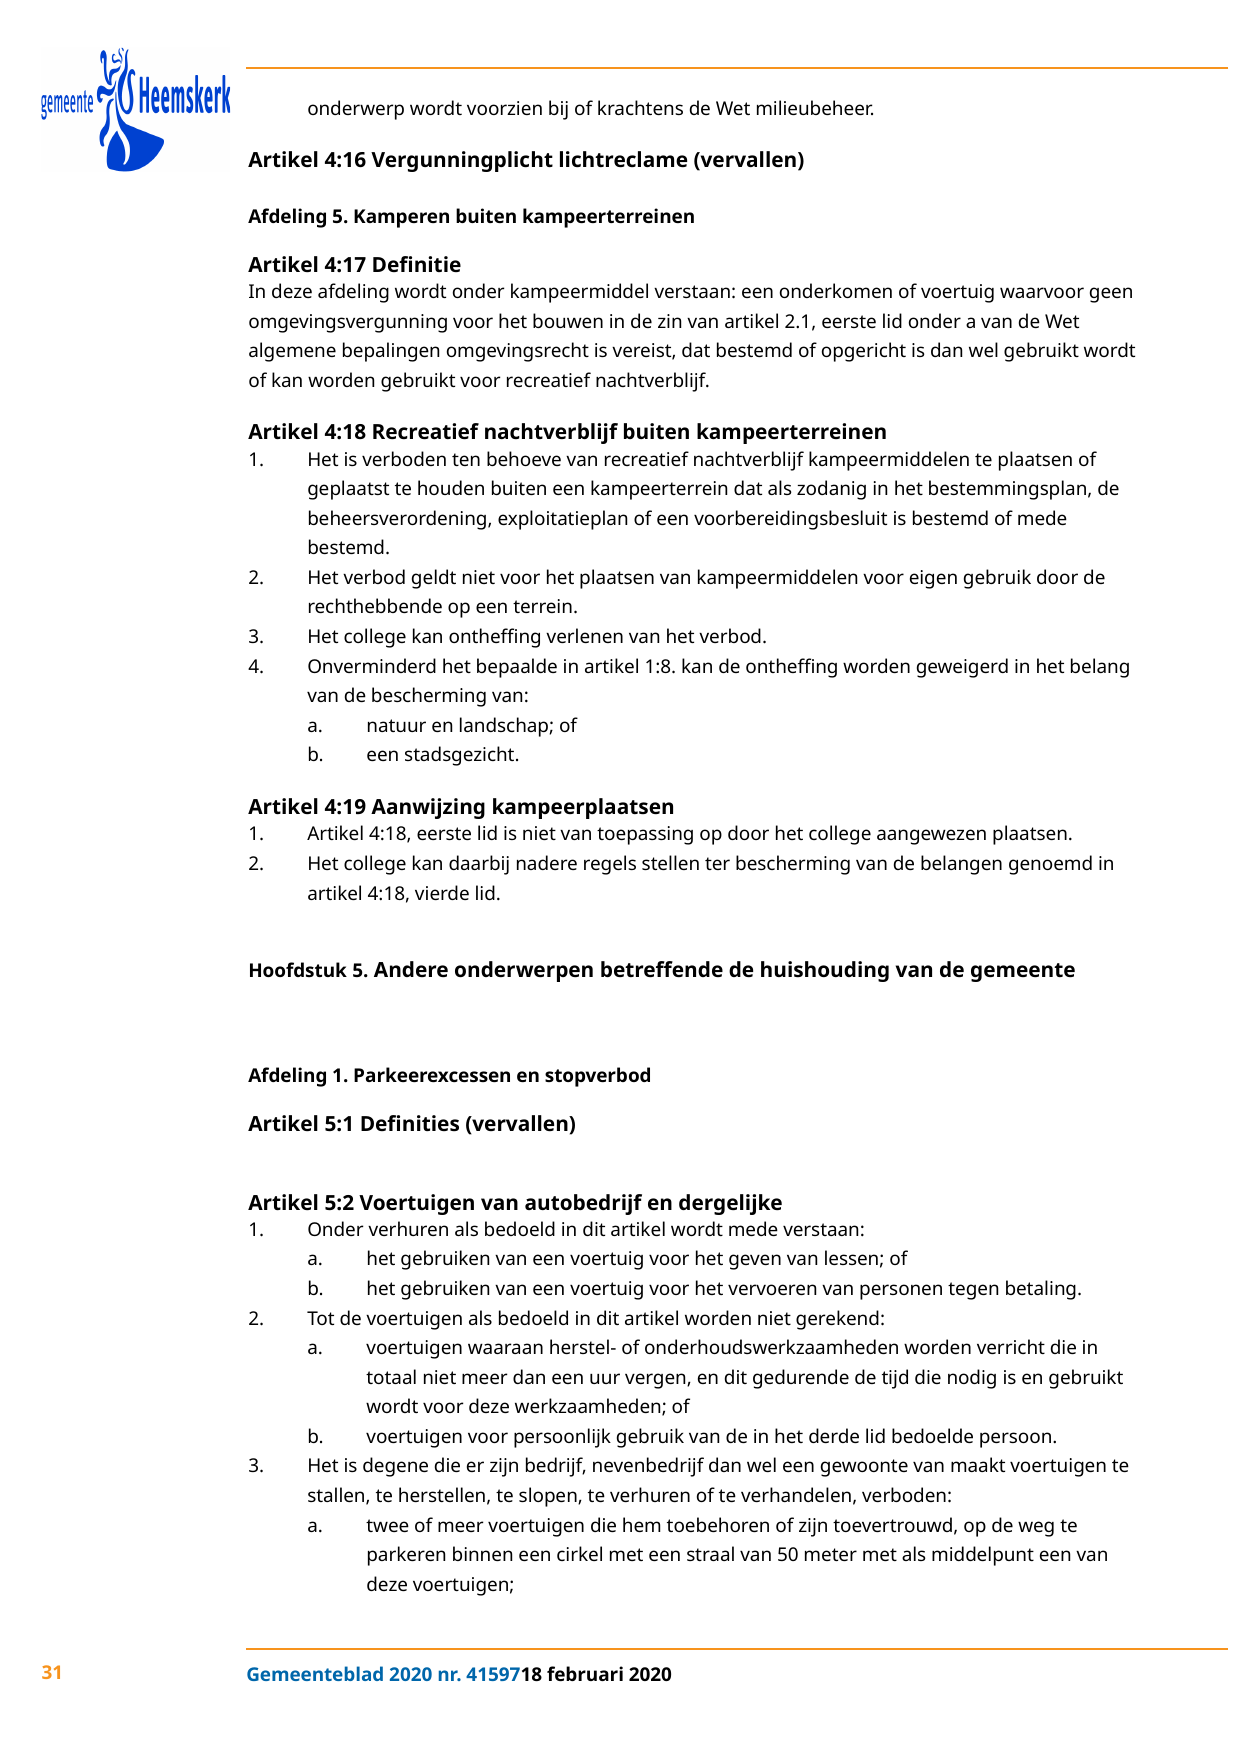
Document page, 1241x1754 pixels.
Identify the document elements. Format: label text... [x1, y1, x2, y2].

list Tot de voertuigen als bedoeld in dit artikel worden niet gerekend: [248, 1305, 1152, 1331]
list natuur en landschap; of [307, 712, 1152, 738]
text Hoofdstuk 5. Andere onderwerpen betreffende de huishouding van de gemeente [248, 955, 1152, 983]
list Artikel 4:18, eerste lid is niet van toepassing op door het college aangewezen plaatsen. [248, 821, 1152, 846]
text Artikel 5:2 Voertuigen van autobedrijf en dergelijke [248, 1188, 1152, 1216]
list het gebruiken van een voertuig voor het vervoeren van personen tegen betaling. [307, 1275, 1152, 1301]
text Artikel 4:16 Vergunningplicht lichtreclame (vervallen) [248, 145, 1152, 174]
list Het college kan ontheffing verlenen van het verbod. [248, 623, 1152, 649]
list Onder verhuren als bedoeld in dit artikel wordt mede verstaan: [248, 1216, 1152, 1242]
picture [41, 47, 231, 172]
list twee of meer voertuigen die hem toebehoren of zijn toevertrouwd, op de weg te parkeren binnen een cirkel met een straal van 50 meter met als middelpunt een van deze voertuigen; [307, 1512, 1152, 1597]
text Artikel 4:19 Aanwijzing kampeerplaatsen [248, 792, 1152, 821]
text Artikel 4:18 Recreatief nachtverblijf buiten kampeerterreinen [248, 417, 1152, 446]
list een stadsgezicht. [307, 742, 1152, 767]
list Onverminderd het bepaalde in artikel 1:8. kan de ontheffing worden geweigerd in het belang van de bescherming van: [248, 653, 1152, 708]
list voertuigen voor persoonlijk gebruik van de in het derde lid bedoelde persoon. [307, 1423, 1152, 1449]
list Het college kan daarbij nadere regels stellen ter bescherming van de belangen genoemd in artikel 4:18, vierde lid. [248, 850, 1152, 905]
list Het is verboden ten behoeve van recreatief nachtverblijf kampeermiddelen te plaatsen of geplaatst te houden buiten een kampeerterrein dat als zodanig in het bestemmingsplan, de beheersverordening, exploitatieplan of een voorbereidingsbesluit is bestemd of mede bestemd. [248, 446, 1152, 560]
list voertuigen waaraan herstel- of onderhoudswerkzaamheden worden verricht die in totaal niet meer dan een uur vergen, en dit gedurende de tijd die nodig is en gebruikt wordt voor deze werkzaamheden; of [307, 1334, 1152, 1419]
text Afdeling 1. Parkeerexcessen en stopverbod [248, 1062, 1152, 1088]
list het gebruiken van een voertuig voor het geven van lessen; of [307, 1246, 1152, 1271]
list onderwerp wordt voorzien bij of krachtens de Wet milieubeheer. [248, 95, 1152, 121]
text Afdeling 5. Kamperen buiten kampeerterreinen [248, 203, 1152, 229]
list Het verbod geldt niet voor het plaatsen van kampeermiddelen voor eigen gebruik door de rechthebbende op een terrein. [248, 564, 1152, 619]
text In deze afdeling wordt onder kampeermiddel verstaan: een onderkomen of voertuig waarvoor geen omgevingsvergunning voor het bouwen in de zin van artikel 2.1, eerste lid onder a van de Wet algemene bepalingen omgevingsrecht is vereist, dat bestemd of opgericht is dan wel gebruikt wordt of kan worden gebruikt voor recreatief nachtverblijf. [248, 278, 1152, 393]
text Artikel 5:1 Definities (vervallen) [248, 1109, 1152, 1137]
text Artikel 4:17 Definitie [248, 250, 1152, 278]
list Het is degene die er zijn bedrijf, nevenbedrijf dan wel een gewoonte van maakt voertuigen te stallen, te herstellen, te slopen, te verhuren of te verhandelen, verboden: [248, 1453, 1152, 1508]
